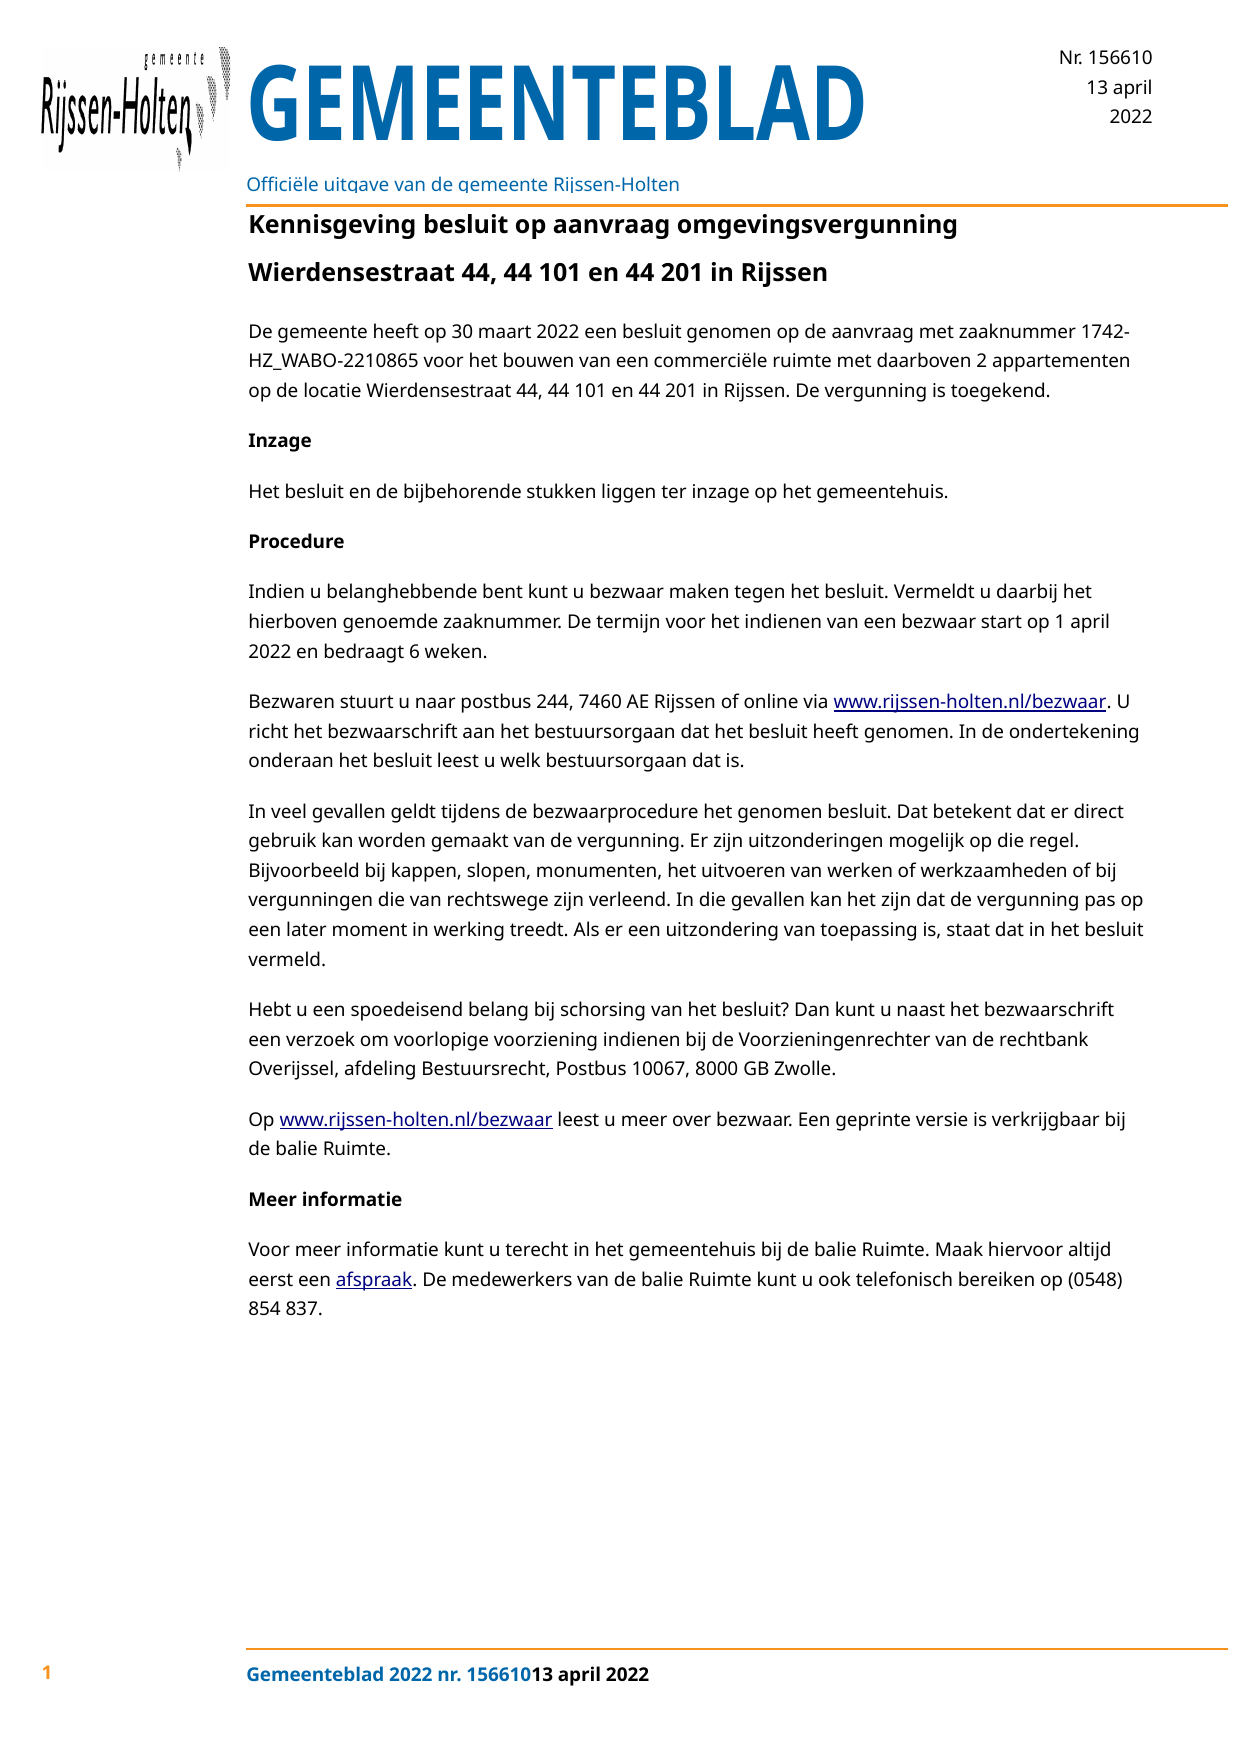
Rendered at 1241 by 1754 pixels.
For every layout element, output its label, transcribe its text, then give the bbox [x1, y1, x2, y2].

text Inzage [248, 427, 1152, 453]
text De gemeente heeft op 30 maart 2022 een besluit genomen op de aanvraag met zaaknummer 1742-HZ_WABO-2210865 voor het bouwen van een commerciële ruimte met daarboven 2 appartementen op de locatie Wierdensestraat 44, 44 101 en 44 201 in Rijssen. De vergunning is toegekend. [248, 318, 1152, 403]
text Indien u belanghebbende bent kunt u bezwaar maken tegen het besluit. Vermeldt u daarbij het hierboven genoemde zaaknummer. De termijn voor het indienen van een bezwaar start op 1 april 2022 en bedraagt 6 weken. [248, 579, 1152, 664]
text Het besluit en de bijbehorende stukken liggen ter inzage op het gemeentehuis. [248, 478, 1152, 504]
text Op www.rijssen-holten.nl/bezwaar leest u meer over bezwaar. Een geprinte versie is verkrijgbaar bij de balie Ruimte. [248, 1106, 1152, 1161]
text Bezwaren stuurt u naar postbus 244, 7460 AE Rijssen of online via www.rijssen-holten.nl/bezwaar. U richt het bezwaarschrift aan het bestuursorgaan dat het besluit heeft genomen. In de ondertekening onderaan het besluit leest u welk bestuursorgaan dat is. [248, 688, 1152, 773]
text Hebt u een spoedeisend belang bij schorsing van het besluit? Dan kunt u naast het bezwaarschrift een verzoek om voorlopige voorziening indienen bij de Voorzieningenrechter van de rechtbank Overijssel, afdeling Bestuursrecht, Postbus 10067, 8000 GB Zwolle. [248, 996, 1152, 1081]
text Kennisgeving besluit op aanvraag omgevingsvergunning Wierdensestraat 44, 44 101 en 44 201 in Rijssen [248, 207, 1152, 288]
text Procedure [248, 528, 1152, 554]
text Meer informatie [248, 1186, 1152, 1212]
picture [41, 47, 231, 172]
text Voor meer informatie kunt u terecht in het gemeentehuis bij de balie Ruimte. Maak hiervoor altijd eerst een afspraak. De medewerkers van de balie Ruimte kunt u ook telefonisch bereiken op (0548) 854 837. [248, 1236, 1152, 1321]
text In veel gevallen geldt tijdens de bezwaarprocedure het genomen besluit. Dat betekent dat er direct gebruik kan worden gemaakt van de vergunning. Er zijn uitzonderingen mogelijk op die regel. Bijvoorbeeld bij kappen, slopen, monumenten, het uitvoeren van werken of werkzaamheden of bij vergunningen die van rechtswege zijn verleend. In die gevallen kan het zijn dat de vergunning pas op een later moment in werking treedt. Als er een uitzondering van toepassing is, staat dat in het besluit vermeld. [248, 798, 1152, 972]
